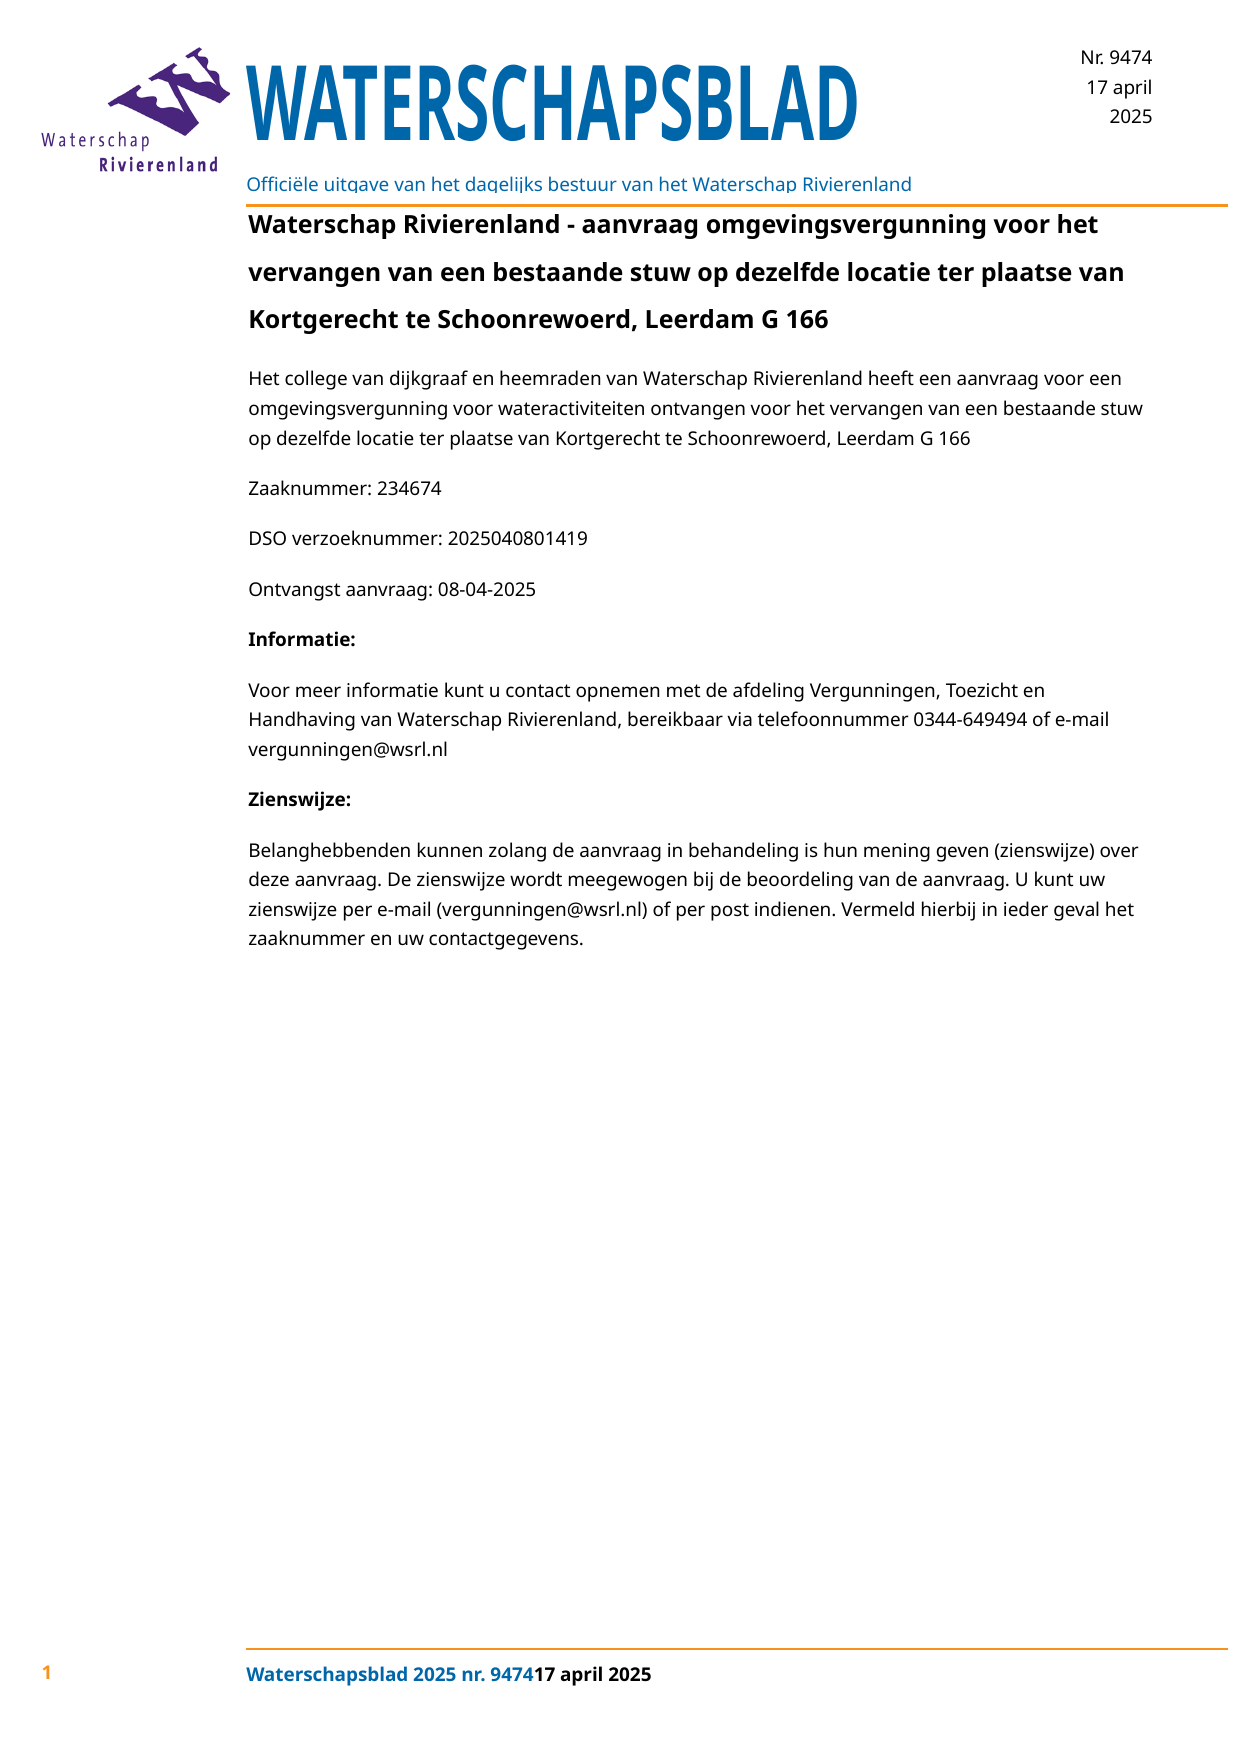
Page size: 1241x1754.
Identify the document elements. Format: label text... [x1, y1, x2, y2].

text Waterschap Rivierenland - aanvraag omgevingsvergunning voor het vervangen van een bestaande stuw op dezelfde locatie ter plaatse van Kortgerecht te Schoonrewoerd, Leerdam G 166 [248, 207, 1152, 336]
text DSO verzoeknummer: 2025040801419 [248, 526, 1152, 551]
text Ontvangst aanvraag: 08-04-2025 [248, 576, 1152, 602]
picture [41, 47, 231, 172]
text Het college van dijkgraaf en heemraden van Waterschap Rivierenland heeft een aanvraag voor een omgevingsvergunning voor wateractiviteiten ontvangen voor het vervangen van een bestaande stuw op dezelfde locatie ter plaatse van Kortgerecht te Schoonrewoerd, Leerdam G 166 [248, 366, 1152, 450]
text Voor meer informatie kunt u contact opnemen met de afdeling Vergunningen, Toezicht en Handhaving van Waterschap Rivierenland, bereikbaar via telefoonnummer 0344-649494 of e-mail vergunningen@wsrl.nl [248, 677, 1152, 762]
text Zienswijze: [248, 786, 1152, 812]
text Zaaknummer: 234674 [248, 475, 1152, 501]
text Informatie: [248, 626, 1152, 652]
text Belanghebbenden kunnen zolang de aanvraag in behandeling is hun mening geven (zienswijze) over deze aanvraag. De zienswijze wordt meegewogen bij de beoordeling van de aanvraag. U kunt uw zienswijze per e-mail (vergunningen@wsrl.nl) of per post indienen. Vermeld hierbij in ieder geval het zaaknummer en uw contactgegevens. [248, 837, 1152, 951]
